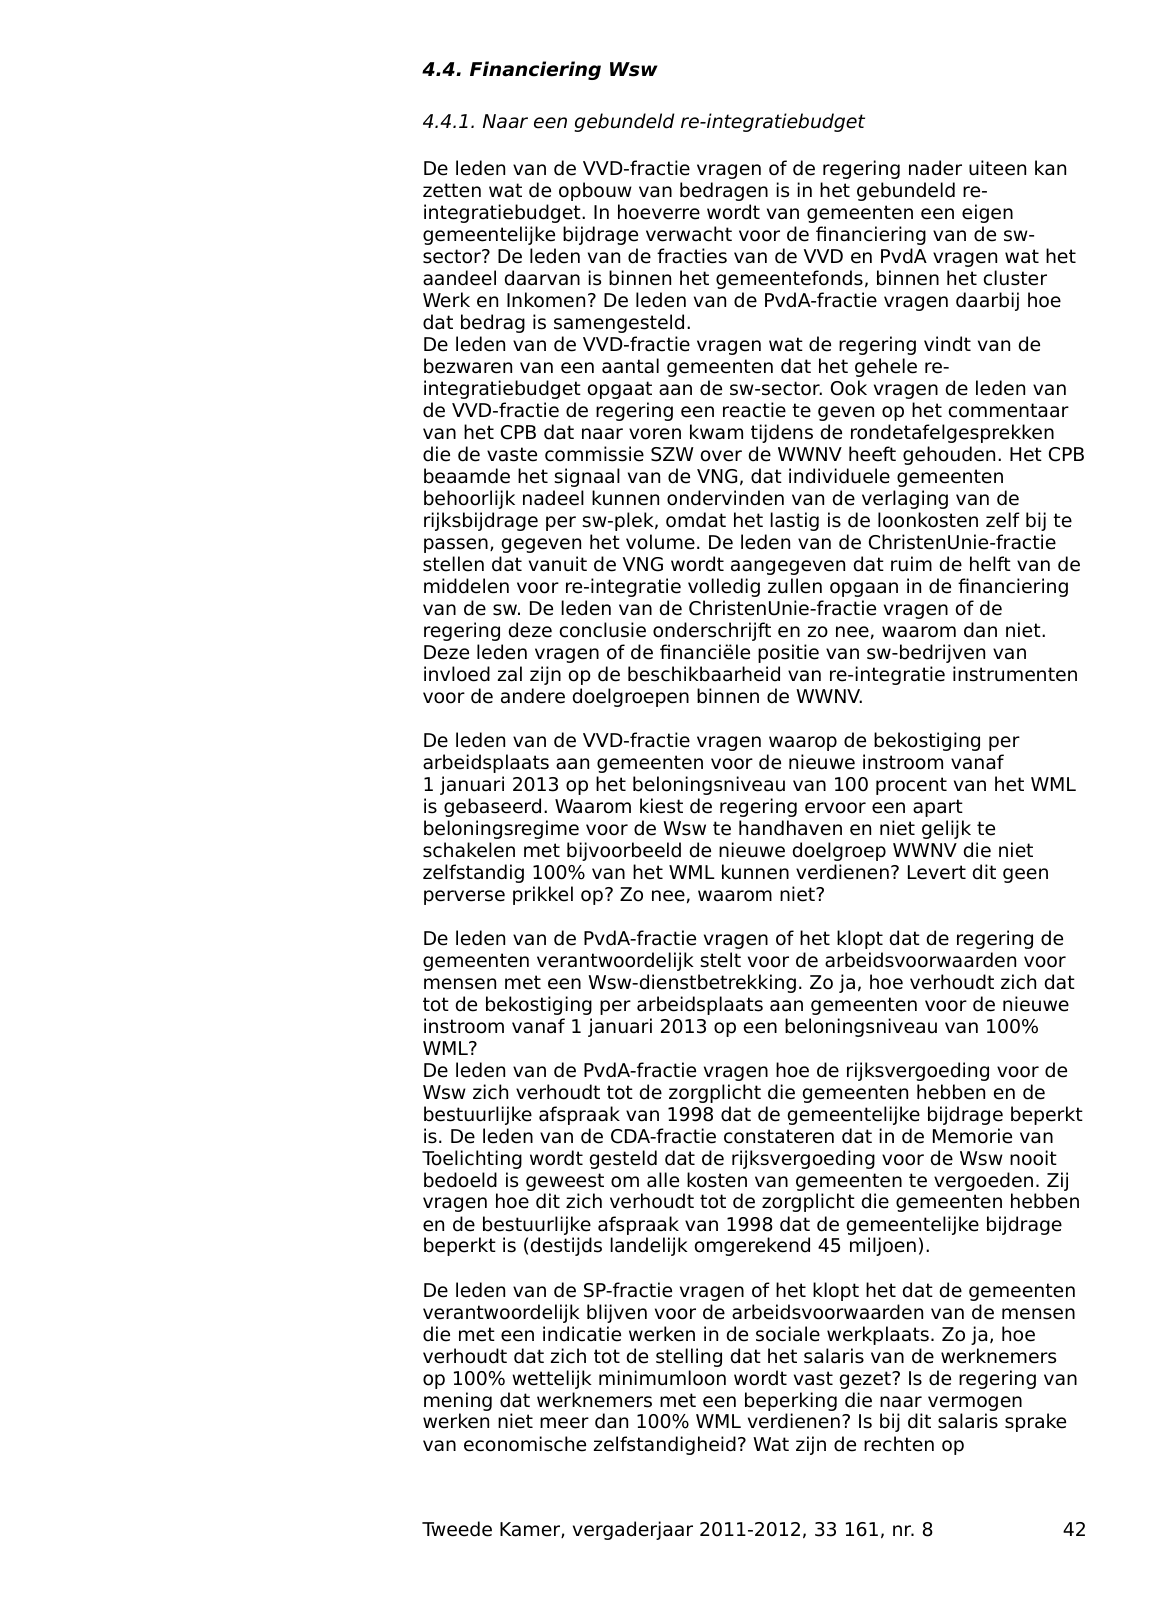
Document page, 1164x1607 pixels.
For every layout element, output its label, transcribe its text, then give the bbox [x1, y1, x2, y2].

text De leden van de VVD-fractie vragen wat de regering vindt van de bezwaren van een aantal gemeenten dat het gehele re-integratiebudget opgaat aan de sw-sector. Ook vragen de leden van de VVD-fractie de regering een reactie te geven op het commentaar van het CPB dat naar voren kwam tijdens de rondetafelgesprekken die de vaste commissie SZW over de WWNV heeft gehouden. Het CPB beaamde het signaal van de VNG, dat individuele gemeenten behoorlijk nadeel kunnen ondervinden van de verlaging van de rijksbijdrage per sw-plek, omdat het lastig is de loonkosten zelf bij te passen, gegeven het volume. De leden van de ChristenUnie-fractie stellen dat vanuit de VNG wordt aangegeven dat ruim de helft van de middelen voor re-integratie volledig zullen opgaan in de financiering van de sw. De leden van de ChristenUnie-fractie vragen of de regering deze conclusie onderschrijft en zo nee, waarom dan niet. Deze leden vragen of de financiële positie van sw-bedrijven van invloed zal zijn op de beschikbaarheid van re-integratie instrumenten voor de andere doelgroepen binnen de WWNV. [422, 334, 1087, 707]
subtitle 4.4. Financiering Wsw [422, 59, 1087, 81]
text De leden van de VVD-fractie vragen of de regering nader uiteen kan zetten wat de opbouw van bedragen is in het gebundeld re-integratiebudget. In hoeverre wordt van gemeenten een eigen gemeentelijke bijdrage verwacht voor de financiering van de sw-sector? De leden van de fracties van de VVD en PvdA vragen wat het aandeel daarvan is binnen het gemeentefonds, binnen het cluster Werk en Inkomen? De leden van de PvdA-fractie vragen daarbij hoe dat bedrag is samengesteld. [422, 158, 1087, 334]
subtitle 4.4.1. Naar een gebundeld re-integratiebudget [422, 111, 1087, 133]
text De leden van de PvdA-fractie vragen hoe de rijksvergoeding voor de Wsw zich verhoudt tot de zorgplicht die gemeenten hebben en de bestuurlijke afspraak van 1998 dat de gemeentelijke bijdrage beperkt is. De leden van de CDA-fractie constateren dat in de Memorie van Toelichting wordt gesteld dat de rijksvergoeding voor de Wsw nooit bedoeld is geweest om alle kosten van gemeenten te vergoeden. Zij vragen hoe dit zich verhoudt tot de zorgplicht die gemeenten hebben en de bestuurlijke afspraak van 1998 dat de gemeentelijke bijdrage beperkt is (destijds landelijk omgerekend 45 miljoen). [422, 1059, 1087, 1257]
text De leden van de VVD-fractie vragen waarop de bekostiging per arbeidsplaats aan gemeenten voor de nieuwe instroom vanaf 1 januari 2013 op het beloningsniveau van 100 procent van het WML is gebaseerd. Waarom kiest de regering ervoor een apart beloningsregime voor de Wsw te handhaven en niet gelijk te schakelen met bijvoorbeeld de nieuwe doelgroep WWNV die niet zelfstandig 100% van het WML kunnen verdienen? Levert dit geen perverse prikkel op? Zo nee, waarom niet? [422, 730, 1087, 906]
text De leden van de PvdA-fractie vragen of het klopt dat de regering de gemeenten verantwoordelijk stelt voor de arbeidsvoorwaarden voor mensen met een Wsw-dienstbetrekking. Zo ja, hoe verhoudt zich dat tot de bekostiging per arbeidsplaats aan gemeenten voor de nieuwe instroom vanaf 1 januari 2013 op een beloningsniveau van 100% WML? [422, 928, 1087, 1059]
text De leden van de SP-fractie vragen of het klopt het dat de gemeenten verantwoordelijk blijven voor de arbeidsvoorwaarden van de mensen die met een indicatie werken in de sociale werkplaats. Zo ja, hoe verhoudt dat zich tot de stelling dat het salaris van de werknemers op 100% wettelijk minimumloon wordt vast gezet? Is de regering van mening dat werknemers met een beperking die naar vermogen werken niet meer dan 100% WML verdienen? Is bij dit salaris sprake van economische zelfstandigheid? Wat zijn de rechten op [422, 1279, 1087, 1455]
